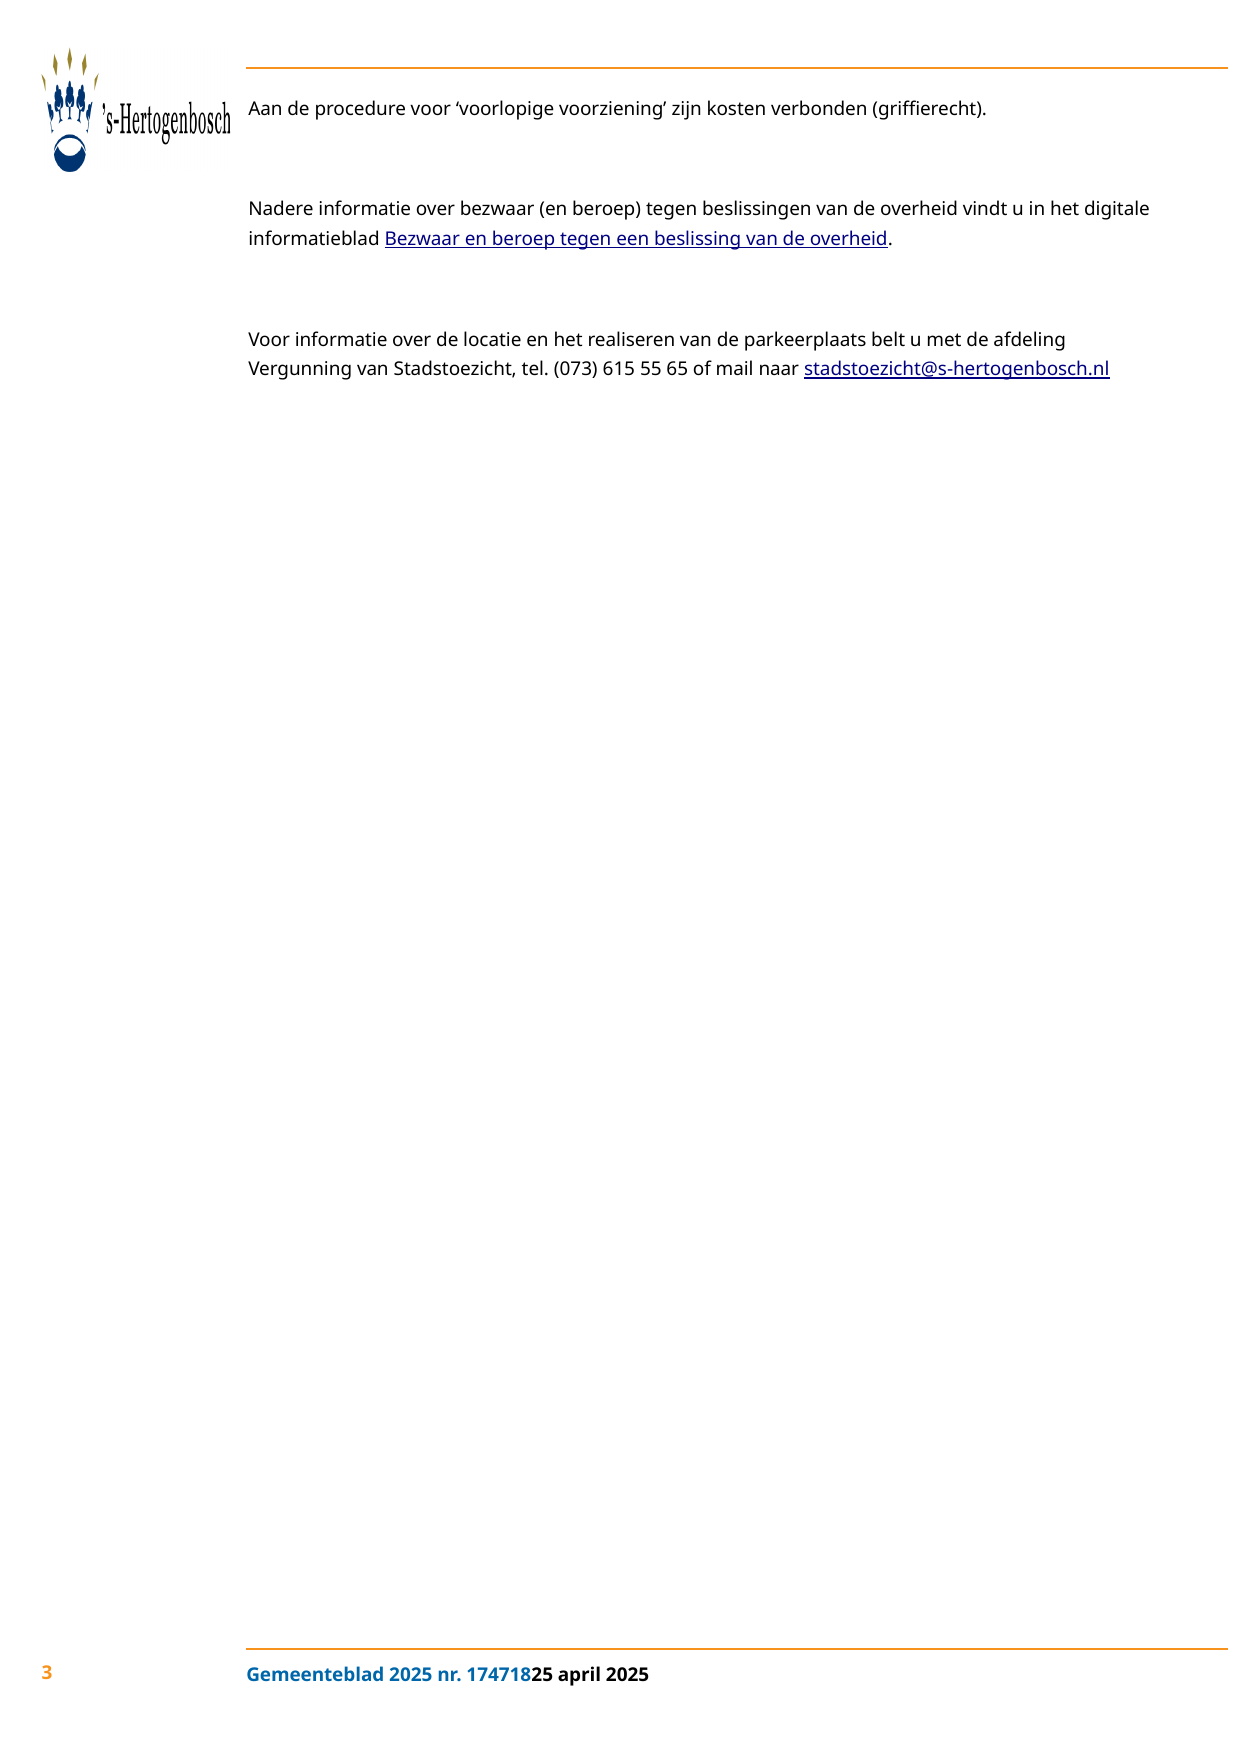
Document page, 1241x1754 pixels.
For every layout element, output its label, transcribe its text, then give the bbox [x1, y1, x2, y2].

text Voor informatie over de locatie en het realiseren van de parkeerplaats belt u met de afdeling Vergunning van Stadstoezicht, tel. (073) 615 55 65 of mail naar stadstoezicht@s-hertogenbosch.nl [248, 326, 1152, 381]
text Aan de procedure voor ‘voorlopige voorziening’ zijn kosten verbonden (griffierecht). [248, 95, 1152, 121]
text Nadere informatie over bezwaar (en beroep) tegen beslissingen van de overheid vindt u in het digitale informatieblad Bezwaar en beroep tegen een beslissing van de overheid. [248, 196, 1152, 251]
picture [41, 47, 231, 172]
